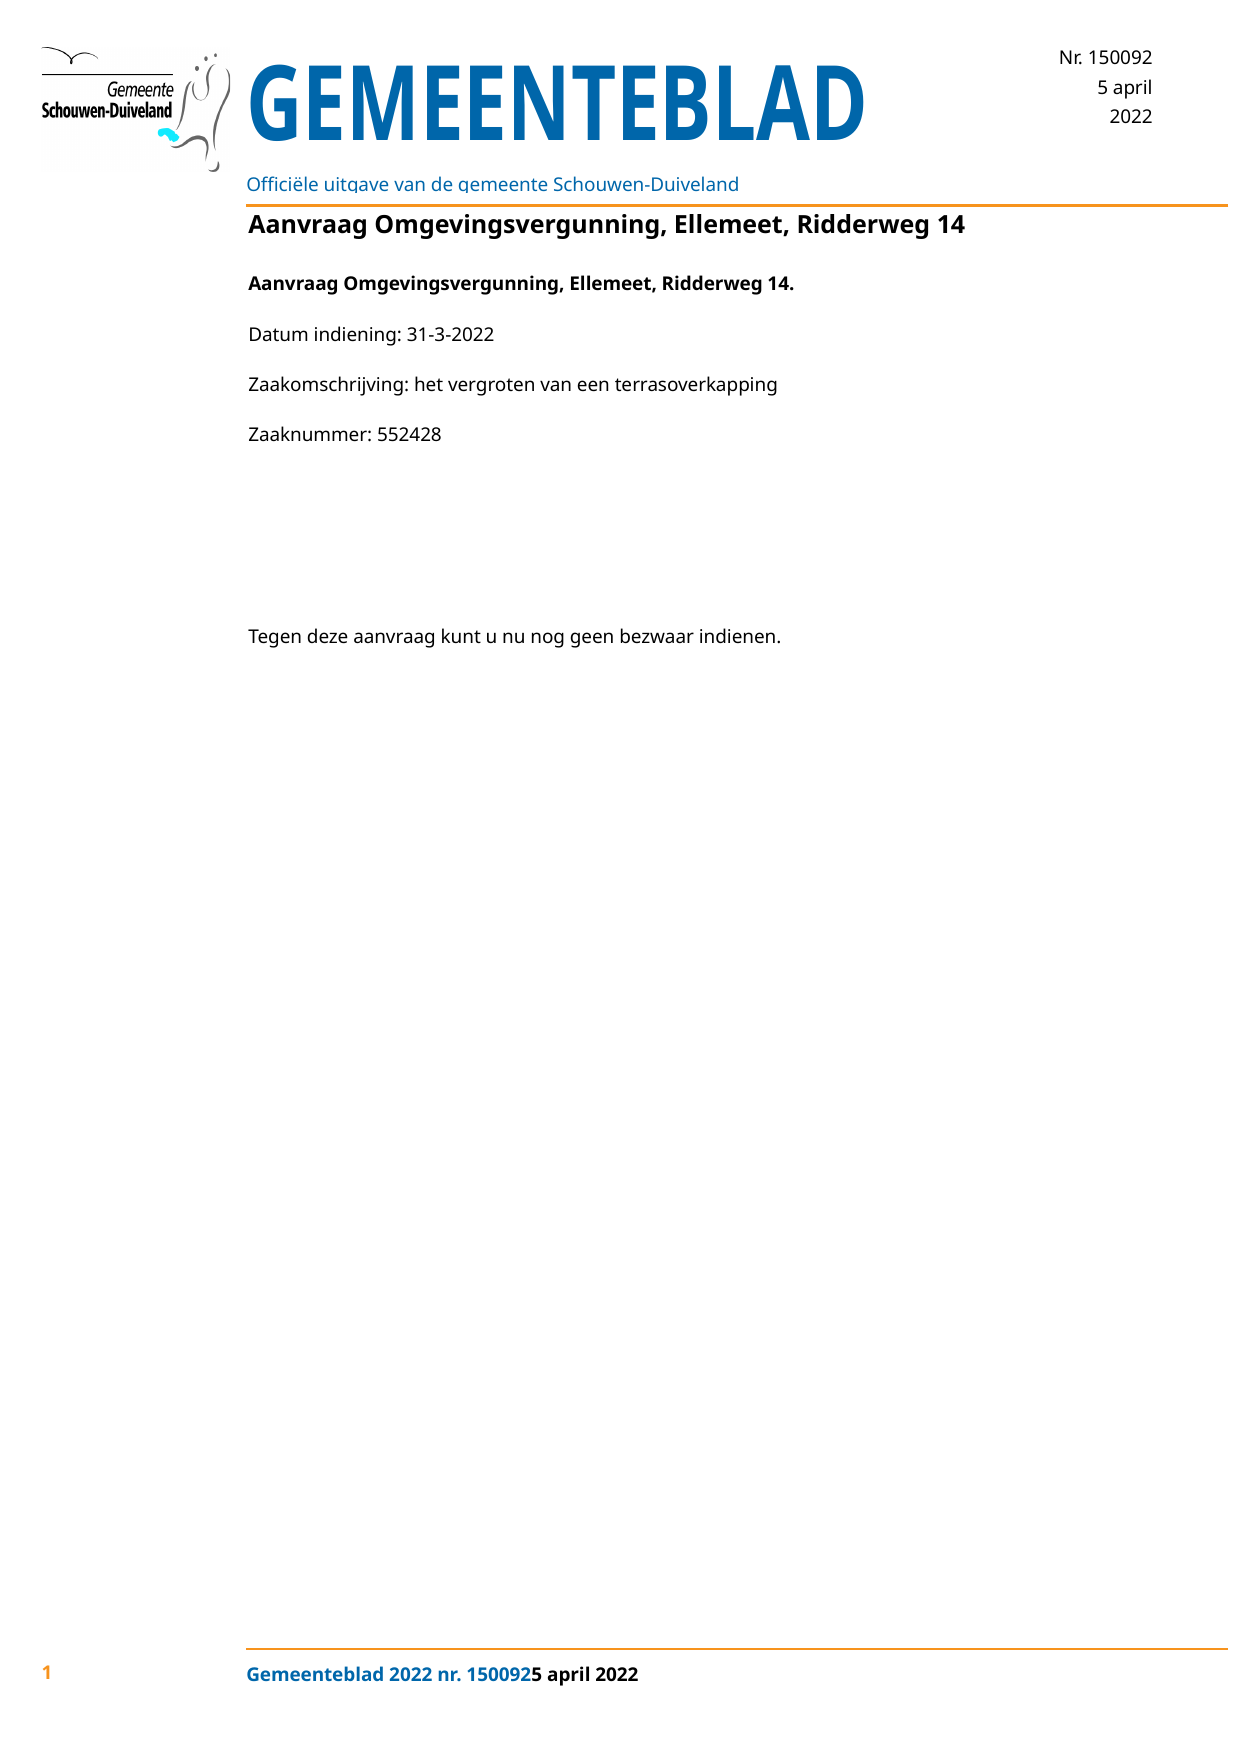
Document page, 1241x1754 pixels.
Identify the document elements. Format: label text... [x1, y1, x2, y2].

text Zaakomschrijving: het vergroten van een terrasoverkapping [248, 371, 1152, 397]
text Aanvraag Omgevingsvergunning, Ellemeet, Ridderweg 14. [248, 270, 1152, 296]
text Zaaknummer: 552428 [248, 422, 1152, 447]
picture [41, 47, 231, 172]
text Datum indiening: 31-3-2022 [248, 321, 1152, 346]
text Tegen deze aanvraag kunt u nu nog geen bezwaar indienen. [248, 623, 1152, 649]
text Aanvraag Omgevingsvergunning, Ellemeet, Ridderweg 14 [248, 207, 1152, 241]
